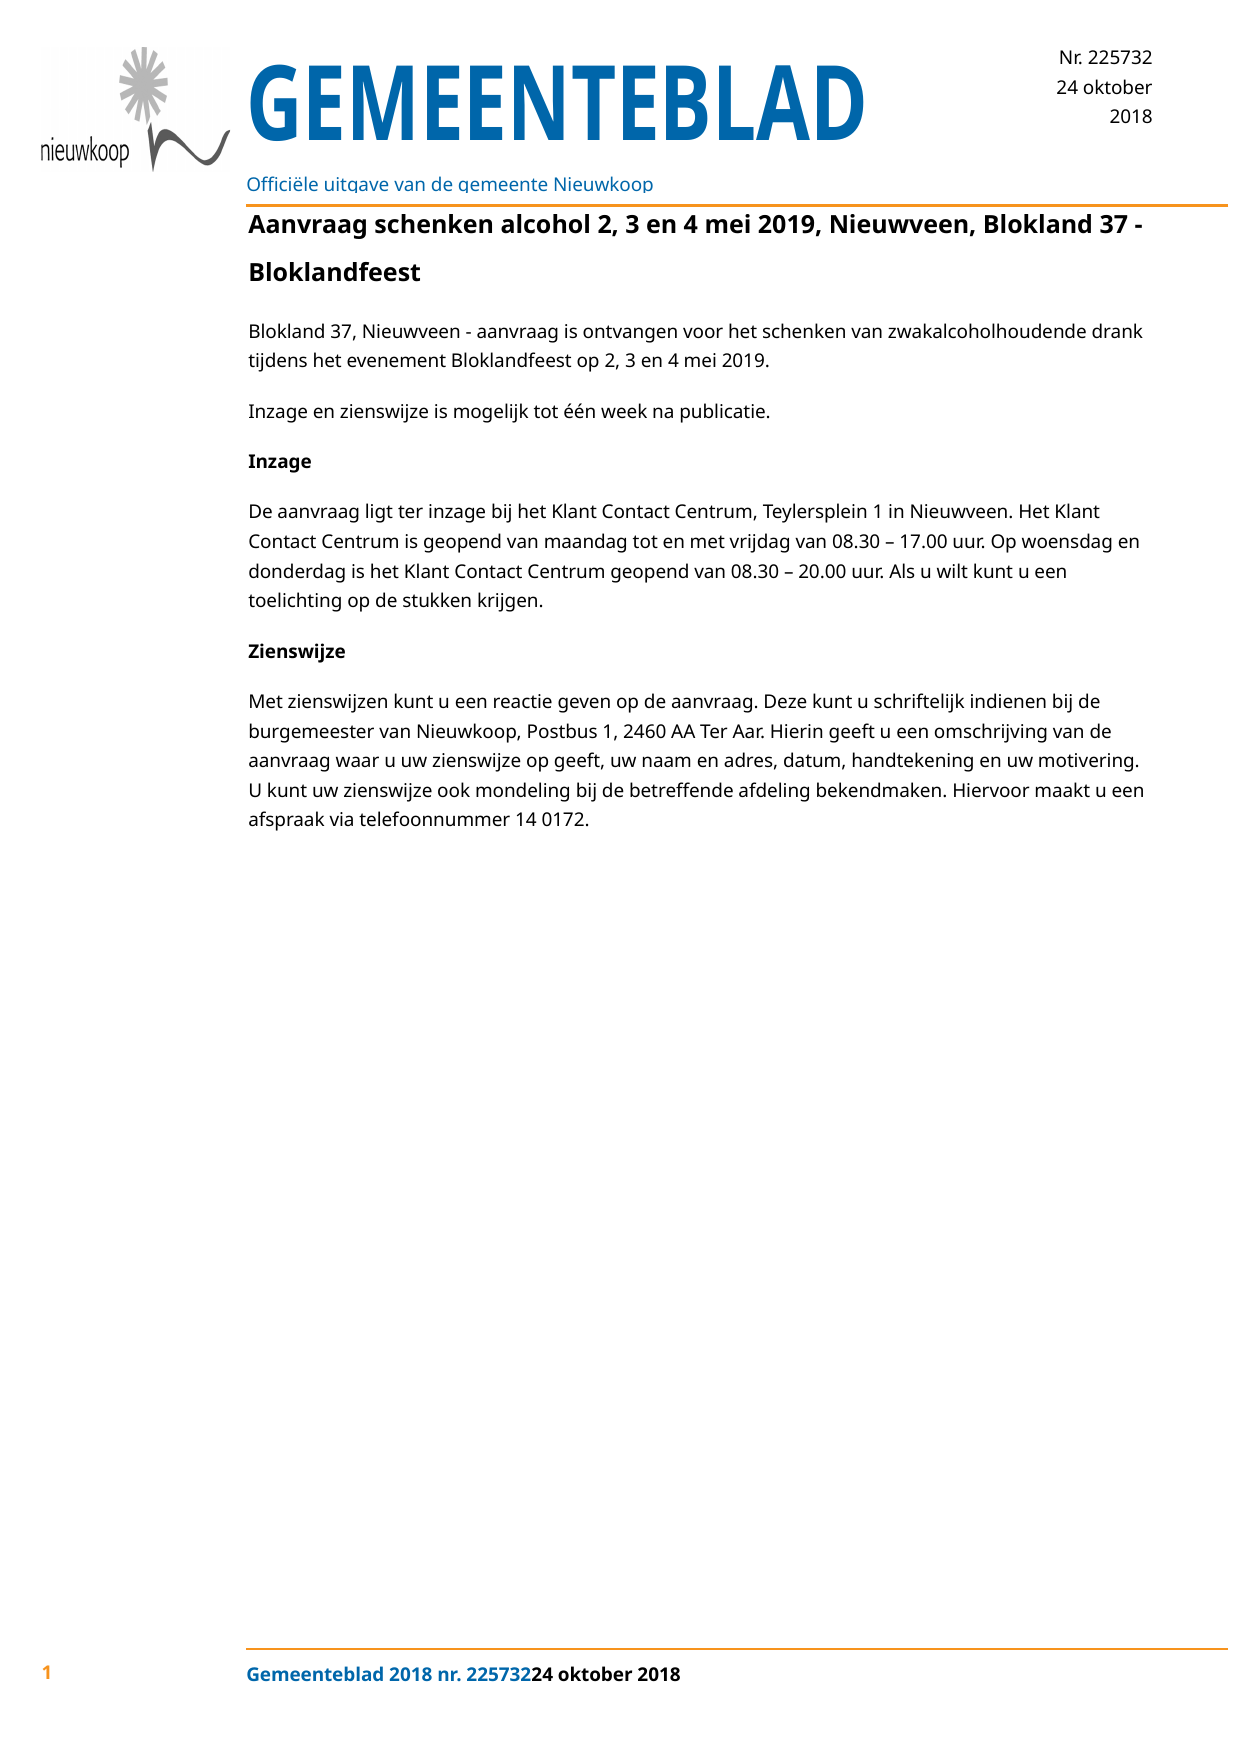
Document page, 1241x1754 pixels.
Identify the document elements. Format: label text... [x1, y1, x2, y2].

text Zienswijze [248, 638, 1152, 664]
text Inzage en zienswijze is mogelijk tot één week na publicatie. [248, 398, 1152, 424]
text Blokland 37, Nieuwveen - aanvraag is ontvangen voor het schenken van zwakalcoholhoudende drank tijdens het evenement Bloklandfeest op 2, 3 en 4 mei 2019. [248, 318, 1152, 373]
text De aanvraag ligt ter inzage bij het Klant Contact Centrum, Teylersplein 1 in Nieuwveen. Het Klant Contact Centrum is geopend van maandag tot en met vrijdag van 08.30 – 17.00 uur. Op woensdag en donderdag is het Klant Contact Centrum geopend van 08.30 – 20.00 uur. Als u wilt kunt u een toelichting op de stukken krijgen. [248, 499, 1152, 613]
text Inzage [248, 448, 1152, 474]
text Met zienswijzen kunt u een reactie geven op de aanvraag. Deze kunt u schriftelijk indienen bij de burgemeester van Nieuwkoop, Postbus 1, 2460 AA Ter Aar. Hierin geeft u een omschrijving van de aanvraag waar u uw zienswijze op geeft, uw naam en adres, datum, handtekening en uw motivering. U kunt uw zienswijze ook mondeling bij de betreffende afdeling bekendmaken. Hiervoor maakt u een afspraak via telefoonnummer 14 0172. [248, 688, 1152, 832]
picture [41, 47, 231, 172]
text Aanvraag schenken alcohol 2, 3 en 4 mei 2019, Nieuwveen, Blokland 37 - Bloklandfeest [248, 207, 1152, 288]
